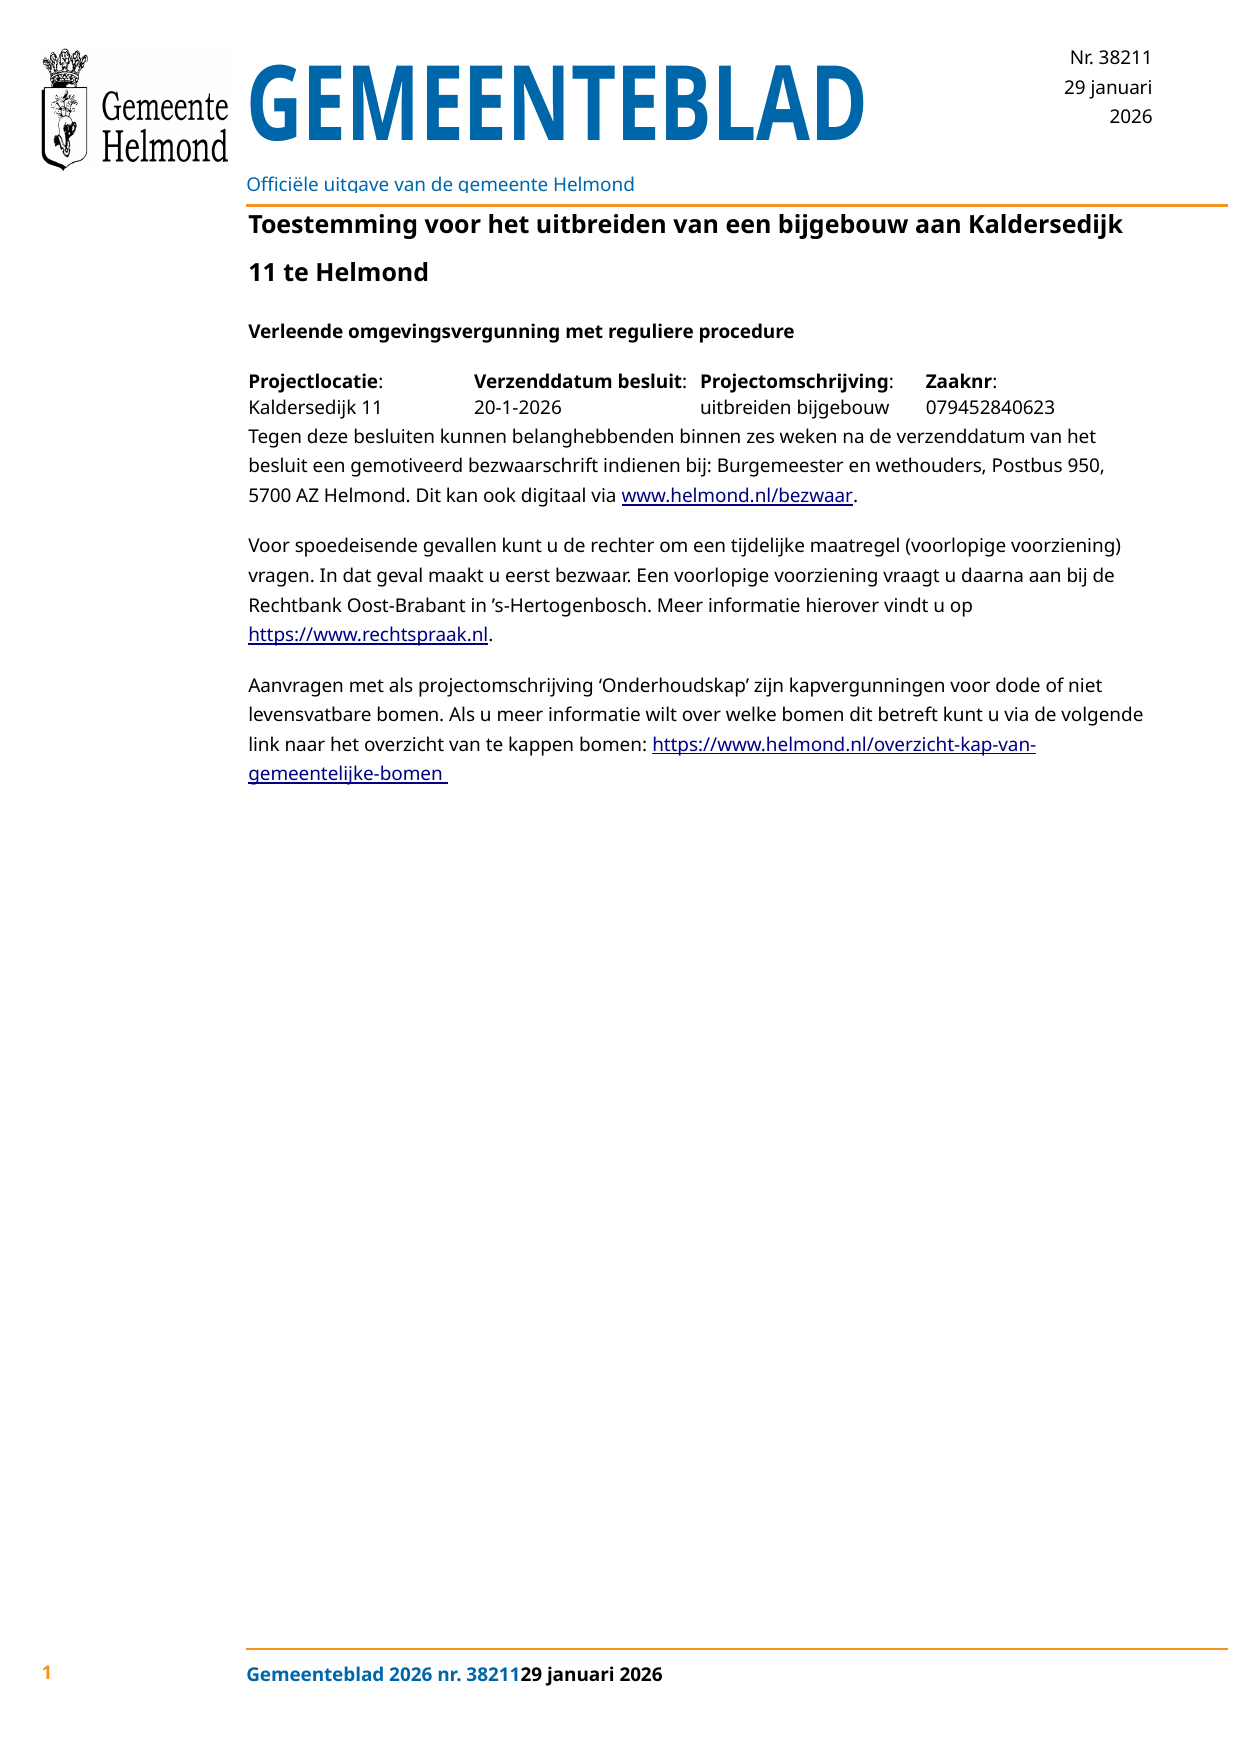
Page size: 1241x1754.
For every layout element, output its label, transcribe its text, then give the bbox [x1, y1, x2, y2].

table_header Projectlocatie: [248, 369, 474, 394]
table_cell 20-1-2026 [474, 394, 700, 420]
text Aanvragen met als projectomschrijving ‘Onderhoudskap’ zijn kapvergunningen voor dode of niet levensvatbare bomen. Als u meer informatie wilt over welke bomen dit betreft kunt u via de volgende link naar het overzicht van te kappen bomen: https://www.helmond.nl/overzicht-kap-van-gemeentelijke-bomen [248, 672, 1152, 786]
table_cell uitbreiden bijgebouw [700, 394, 926, 420]
table_cell 079452840623 [926, 394, 1152, 420]
table_cell Kaldersedijk 11 [248, 394, 474, 420]
text Toestemming voor het uitbreiden van een bijgebouw aan Kaldersedijk 11 te Helmond [248, 207, 1152, 288]
picture [41, 47, 231, 172]
table_header Projectomschrijving: [700, 369, 926, 394]
table_header Zaaknr: [926, 369, 1152, 394]
text Verleende omgevingsvergunning met reguliere procedure [248, 318, 1152, 344]
text Tegen deze besluiten kunnen belanghebbenden binnen zes weken na de verzenddatum van het besluit een gemotiveerd bezwaarschrift indienen bij: Burgemeester en wethouders, Postbus 950, 5700 AZ Helmond. Dit kan ook digitaal via www.helmond.nl/bezwaar. [248, 423, 1152, 508]
text Voor spoedeisende gevallen kunt u de rechter om een tijdelijke maatregel (voorlopige voorziening) vragen. In dat geval maakt u eerst bezwaar. Een voorlopige voorziening vraagt u daarna aan bij de Rechtbank Oost-Brabant in ’s-Hertogenbosch. Meer informatie hierover vindt u op https://www.rechtspraak.nl. [248, 533, 1152, 647]
table_header Verzenddatum besluit: [474, 369, 700, 394]
